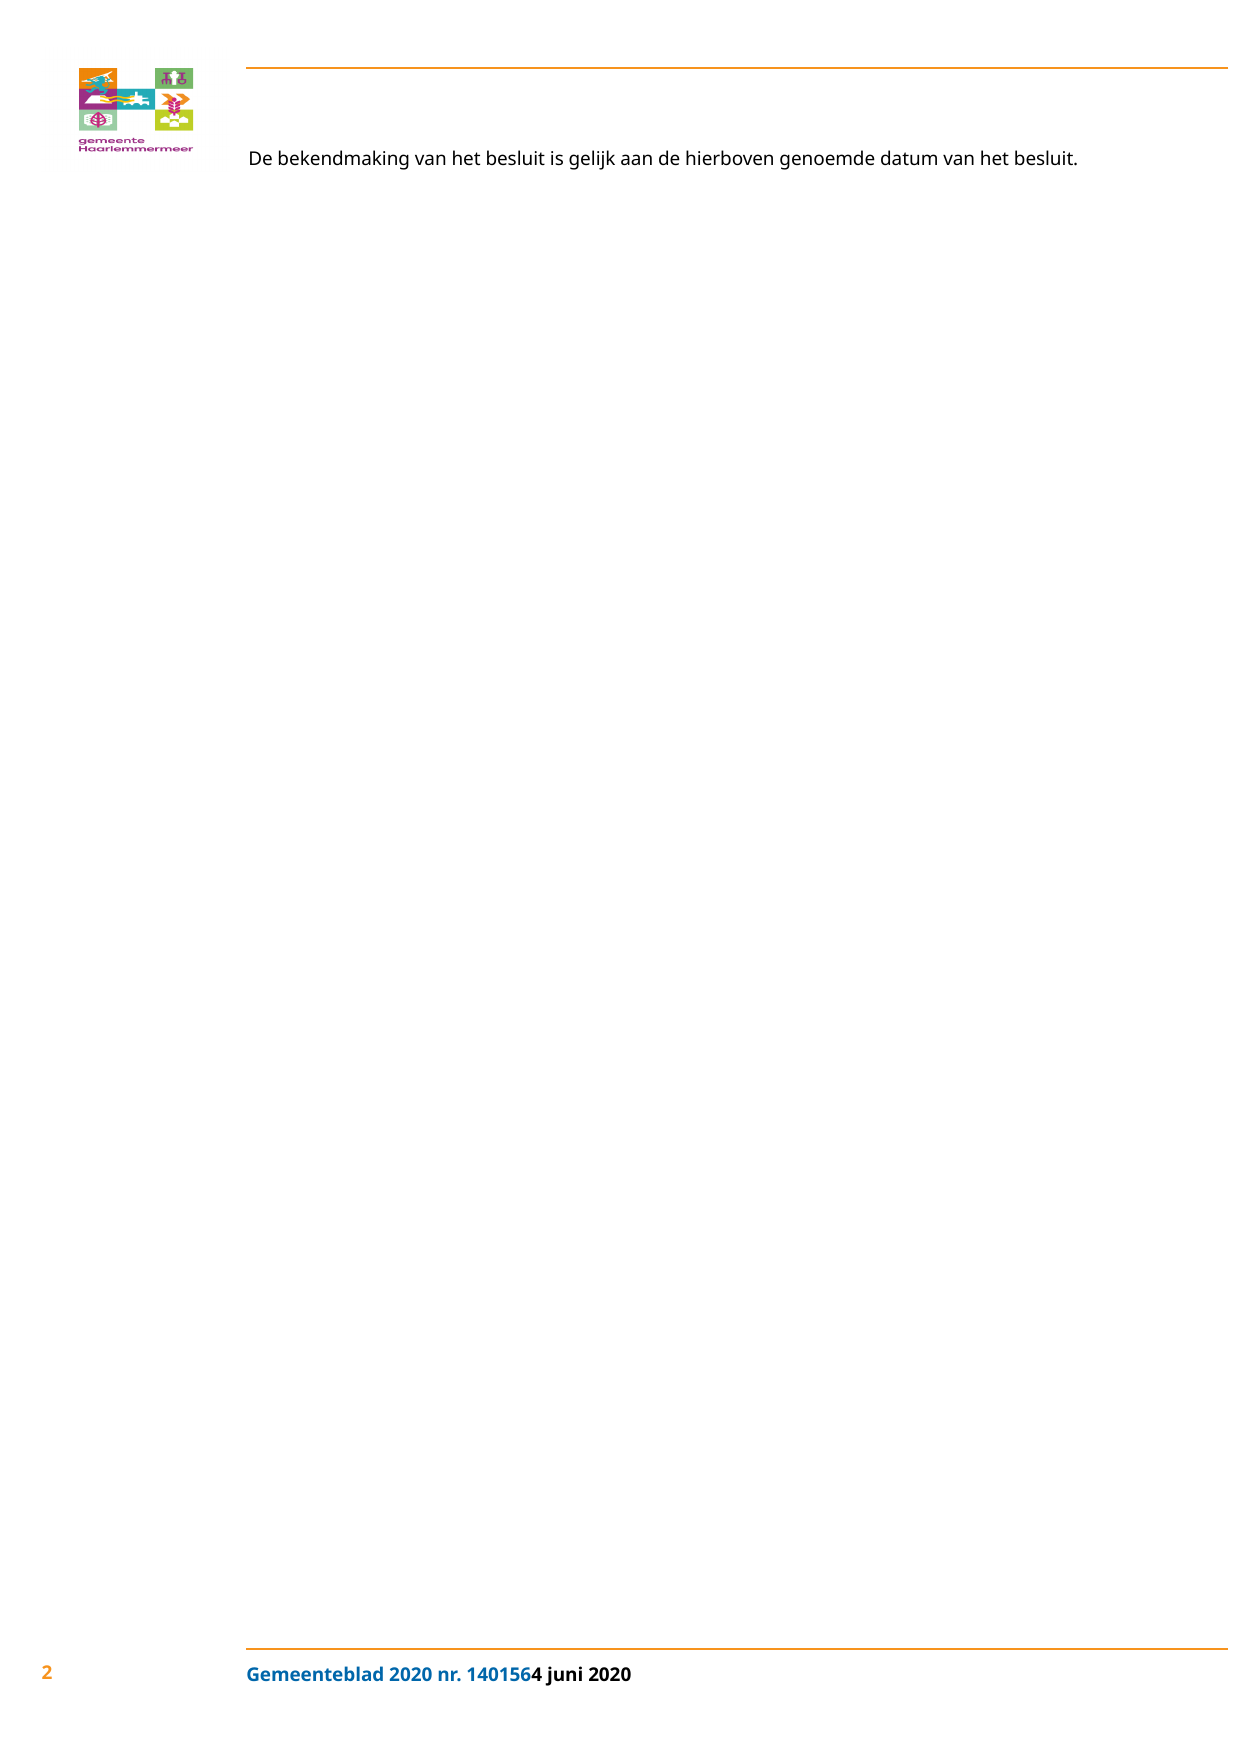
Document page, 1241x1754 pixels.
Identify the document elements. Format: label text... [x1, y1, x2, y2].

picture [41, 47, 231, 172]
text De bekendmaking van het besluit is gelijk aan de hierboven genoemde datum van het besluit. [248, 145, 1152, 171]
